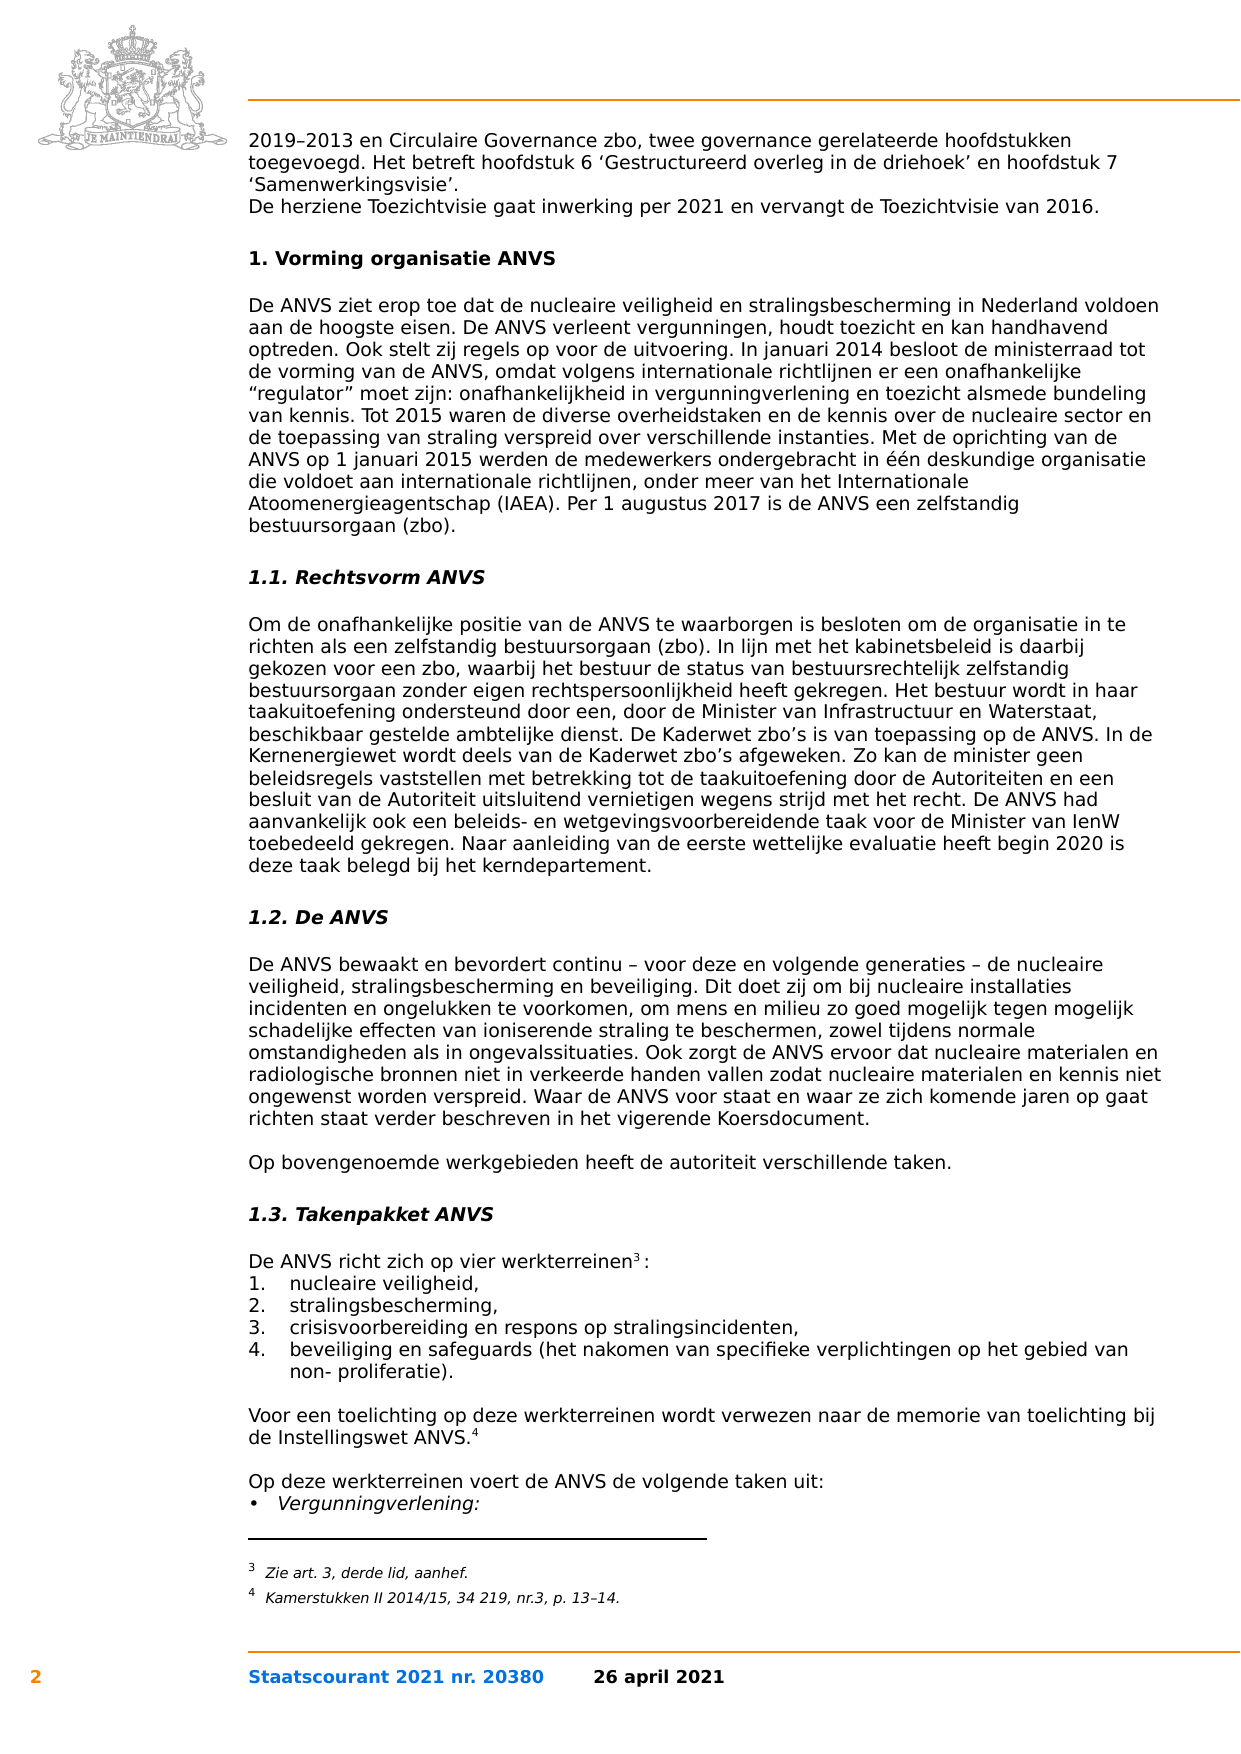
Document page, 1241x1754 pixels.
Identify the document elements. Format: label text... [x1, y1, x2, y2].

text Op deze werkterreinen voert de ANVS de volgende taken uit: [248, 1471, 1163, 1492]
subtitle 1.3. Takenpakket ANVS [248, 1204, 1163, 1226]
text De herziene Toezichtvisie gaat inwerking per 2021 en vervangt de Toezichtvisie van 2016. [248, 196, 1163, 218]
text Voor een toelichting op deze werkterreinen wordt verwezen naar de memorie van toelichting bij de Instellingswet ANVS. [248, 1405, 1163, 1449]
text Kamerstukken II 2014/15, 34 219, nr.3, p. 13–14. [248, 1586, 1163, 1608]
text 2019–2013 en Circulaire Governance zbo, twee governance gerelateerde hoofdstukken toegevoegd. Het betreft hoofdstuk 6 ‘Gestructureerd overleg in de driehoek’ en hoofdstuk 7 ‘Samenwerkingsvisie’. [248, 130, 1163, 196]
text De ANVS ziet erop toe dat de nucleaire veiligheid en stralingsbescherming in Nederland voldoen aan de hoogste eisen. De ANVS verleent vergunningen, houdt toezicht en kan handhavend optreden. Ook stelt zij regels op voor de uitvoering. In januari 2014 besloot de ministerraad tot de vorming van de ANVS, omdat volgens internationale richtlijnen er een onafhankelijke “regulator” moet zijn: onafhankelijkheid in vergunningverlening en toezicht alsmede bundeling van kennis. Tot 2015 waren de diverse overheidstaken en de kennis over de nucleaire sector en de toepassing van straling verspreid over verschillende instanties. Met de oprichting van de ANVS op 1 januari 2015 werden de medewerkers ondergebracht in één deskundige organisatie die voldoet aan internationale richtlijnen, onder meer van het Internationale Atoomenergieagentschap (IAEA). Per 1 augustus 2017 is de ANVS een zelfstandig bestuursorgaan (zbo). [248, 295, 1163, 537]
subtitle 1.1. Rechtsvorm ANVS [248, 567, 1163, 588]
text 4. beveiliging en safeguards (het nakomen van specifieke verplichtingen op het gebied van non- proliferatie). [248, 1339, 1163, 1383]
text Zie art. 3, derde lid, aanhef. [248, 1561, 1163, 1583]
text De ANVS richt zich op vier werkterreinen: [248, 1251, 1163, 1273]
text Op bovengenoemde werkgebieden heeft de autoriteit verschillende taken. [248, 1152, 1163, 1174]
picture [38, 25, 227, 150]
text 2. stralingsbescherming, [248, 1295, 1163, 1317]
text Om de onafhankelijke positie van de ANVS te waarborgen is besloten om de organisatie in te richten als een zelfstandig bestuursorgaan (zbo). In lijn met het kabinetsbeleid is daarbij gekozen voor een zbo, waarbij het bestuur de status van bestuursrechtelijk zelfstandig bestuursorgaan zonder eigen rechtspersoonlijkheid heeft gekregen. Het bestuur wordt in haar taakuitoefening ondersteund door een, door de Minister van Infrastructuur en Waterstaat, beschikbaar gestelde ambtelijke dienst. De Kaderwet zbo’s is van toepassing op de ANVS. In de Kernenergiewet wordt deels van de Kaderwet zbo’s afgeweken. Zo kan de minister geen beleidsregels vaststellen met betrekking tot de taakuitoefening door de Autoriteiten en een besluit van de Autoriteit uitsluitend vernietigen wegens strijd met het recht. De ANVS had aanvankelijk ook een beleids- en wetgevingsvoorbereidende taak voor de Minister van IenW toebedeeld gekregen. Naar aanleiding van de eerste wettelijke evaluatie heeft begin 2020 is deze taak belegd bij het kerndepartement. [248, 613, 1163, 877]
subtitle 1.2. De ANVS [248, 907, 1163, 929]
text • Vergunningverlening: [248, 1492, 1163, 1514]
text De ANVS bewaakt en bevordert continu – voor deze en volgende generaties – de nucleaire veiligheid, stralingsbescherming en beveiliging. Dit doet zij om bij nucleaire installaties incidenten en ongelukken te voorkomen, om mens en milieu zo goed mogelijk tegen mogelijk schadelijke effecten van ioniserende straling te beschermen, zowel tijdens normale omstandigheden als in ongevalssituaties. Ook zorgt de ANVS ervoor dat nucleaire materialen en radiologische bronnen niet in verkeerde handen vallen zodat nucleaire materialen en kennis niet ongewenst worden verspreid. Waar de ANVS voor staat en waar ze zich komende jaren op gaat richten staat verder beschreven in het vigerende Koersdocument. [248, 954, 1163, 1130]
text 1. nucleaire veiligheid, [248, 1273, 1163, 1295]
subtitle 1. Vorming organisatie ANVS [248, 248, 1163, 270]
text 3. crisisvoorbereiding en respons op stralingsincidenten, [248, 1317, 1163, 1339]
